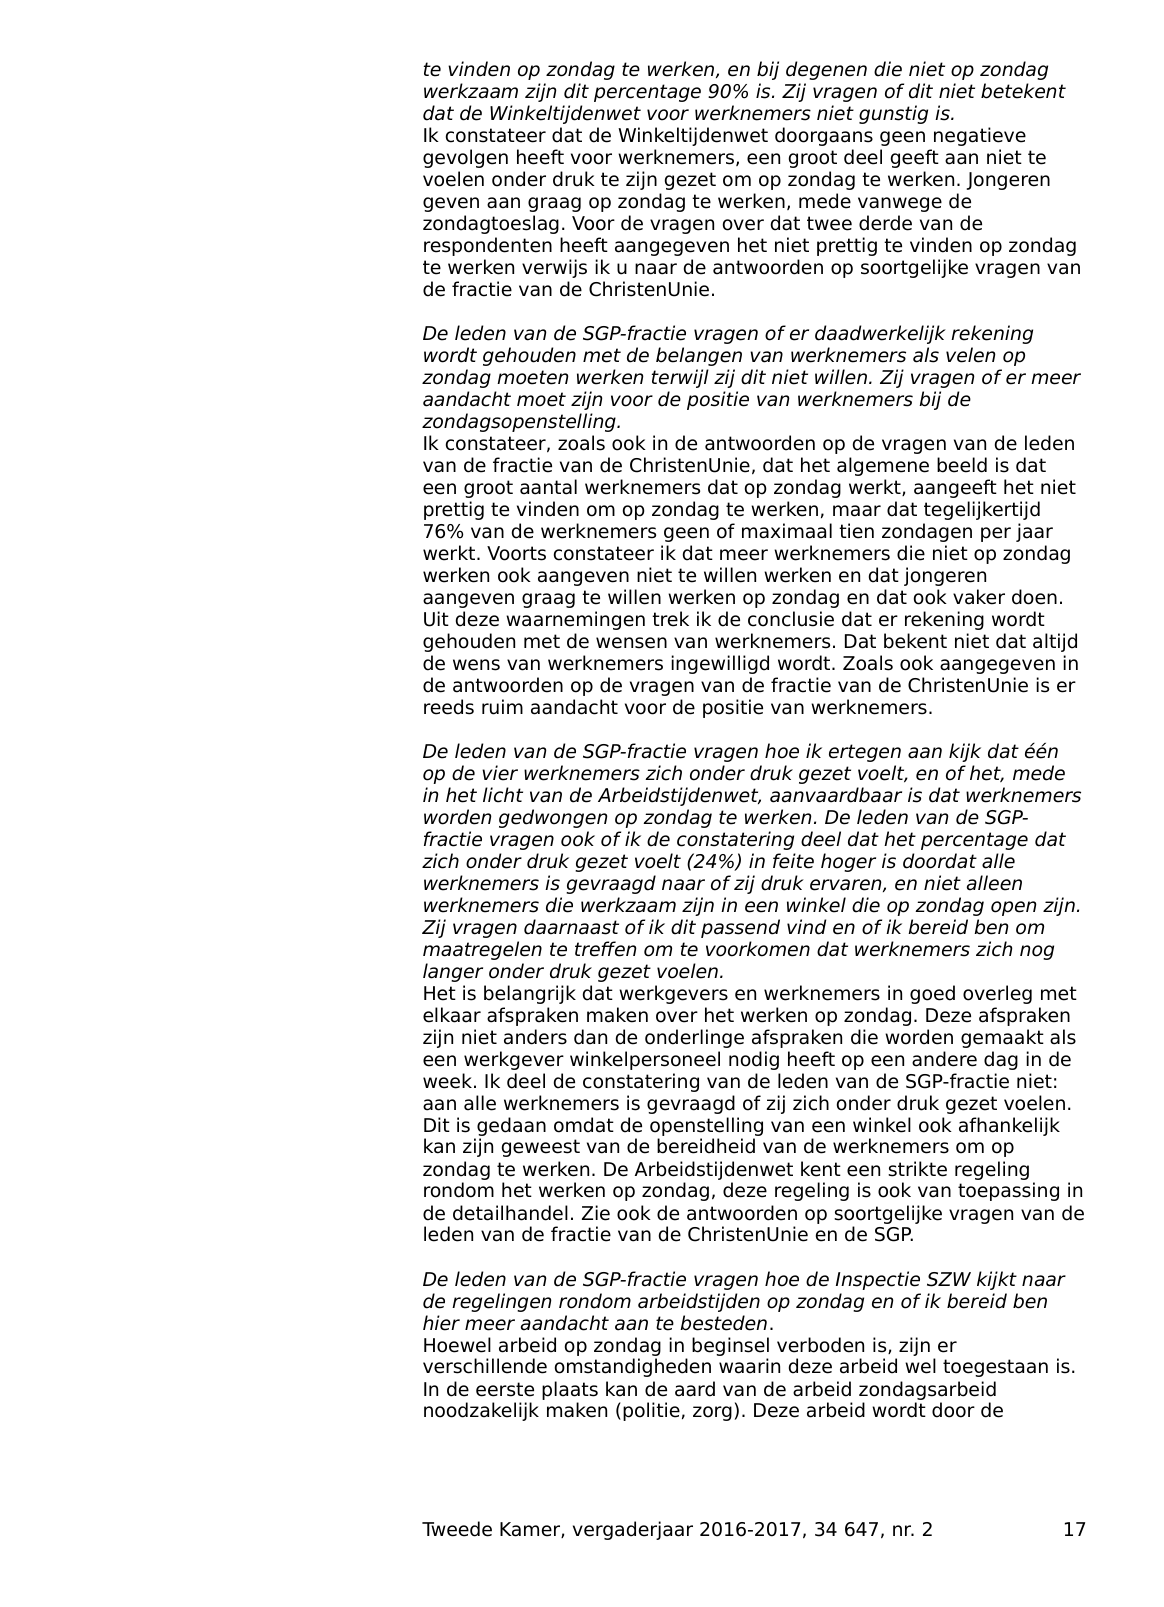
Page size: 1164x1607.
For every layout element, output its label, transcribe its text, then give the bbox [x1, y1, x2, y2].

text Het is belangrijk dat werkgevers en werknemers in goed overleg met elkaar afspraken maken over het werken op zondag. Deze afspraken zijn niet anders dan de onderlinge afspraken die worden gemaakt als een werkgever winkelpersoneel nodig heeft op een andere dag in de week. Ik deel de constatering van de leden van de SGP-fractie niet: aan alle werknemers is gevraagd of zij zich onder druk gezet voelen. Dit is gedaan omdat de openstelling van een winkel ook afhankelijk kan zijn geweest van de bereidheid van de werknemers om op zondag te werken. De Arbeidstijdenwet kent een strikte regeling rondom het werken op zondag, deze regeling is ook van toepassing in de detailhandel. Zie ook de antwoorden op soortgelijke vragen van de leden van de fractie van de ChristenUnie en de SGP. [422, 983, 1087, 1246]
text Ik constateer, zoals ook in de antwoorden op de vragen van de leden van de fractie van de ChristenUnie, dat het algemene beeld is dat een groot aantal werknemers dat op zondag werkt, aangeeft het niet prettig te vinden om op zondag te werken, maar dat tegelijkertijd 76% van de werknemers geen of maximaal tien zondagen per jaar werkt. Voorts constateer ik dat meer werknemers die niet op zondag werken ook aangeven niet te willen werken en dat jongeren aangeven graag te willen werken op zondag en dat ook vaker doen. Uit deze waarnemingen trek ik de conclusie dat er rekening wordt gehouden met de wensen van werknemers. Dat bekent niet dat altijd de wens van werknemers ingewilligd wordt. Zoals ook aangegeven in de antwoorden op de vragen van de fractie van de ChristenUnie is er reeds ruim aandacht voor de positie van werknemers. [422, 433, 1087, 719]
text De leden van de SGP-fractie vragen hoe ik ertegen aan kijk dat één op de vier werknemers zich onder druk gezet voelt, en of het, mede in het licht van de Arbeidstijdenwet, aanvaardbaar is dat werknemers worden gedwongen op zondag te werken. De leden van de SGP-fractie vragen ook of ik de constatering deel dat het percentage dat zich onder druk gezet voelt (24%) in feite hoger is doordat alle werknemers is gevraagd naar of zij druk ervaren, en niet alleen werknemers die werkzaam zijn in een winkel die op zondag open zijn. Zij vragen daarnaast of ik dit passend vind en of ik bereid ben om maatregelen te treffen om te voorkomen dat werknemers zich nog langer onder druk gezet voelen. [422, 741, 1087, 983]
text te vinden op zondag te werken, en bij degenen die niet op zondag werkzaam zijn dit percentage 90% is. Zij vragen of dit niet betekent dat de Winkeltijdenwet voor werknemers niet gunstig is. [422, 59, 1087, 125]
text Ik constateer dat de Winkeltijdenwet doorgaans geen negatieve gevolgen heeft voor werknemers, een groot deel geeft aan niet te voelen onder druk te zijn gezet om op zondag te werken. Jongeren geven aan graag op zondag te werken, mede vanwege de zondagtoeslag. Voor de vragen over dat twee derde van de respondenten heeft aangegeven het niet prettig te vinden op zondag te werken verwijs ik u naar de antwoorden op soortgelijke vragen van de fractie van de ChristenUnie. [422, 125, 1087, 301]
text Hoewel arbeid op zondag in beginsel verboden is, zijn er verschillende omstandigheden waarin deze arbeid wel toegestaan is. In de eerste plaats kan de aard van de arbeid zondagsarbeid noodzakelijk maken (politie, zorg). Deze arbeid wordt door de [422, 1334, 1087, 1422]
text De leden van de SGP-fractie vragen of er daadwerkelijk rekening wordt gehouden met de belangen van werknemers als velen op zondag moeten werken terwijl zij dit niet willen. Zij vragen of er meer aandacht moet zijn voor de positie van werknemers bij de zondagsopenstelling. [422, 323, 1087, 433]
text De leden van de SGP-fractie vragen hoe de Inspectie SZW kijkt naar de regelingen rondom arbeidstijden op zondag en of ik bereid ben hier meer aandacht aan te besteden. [422, 1268, 1087, 1334]
